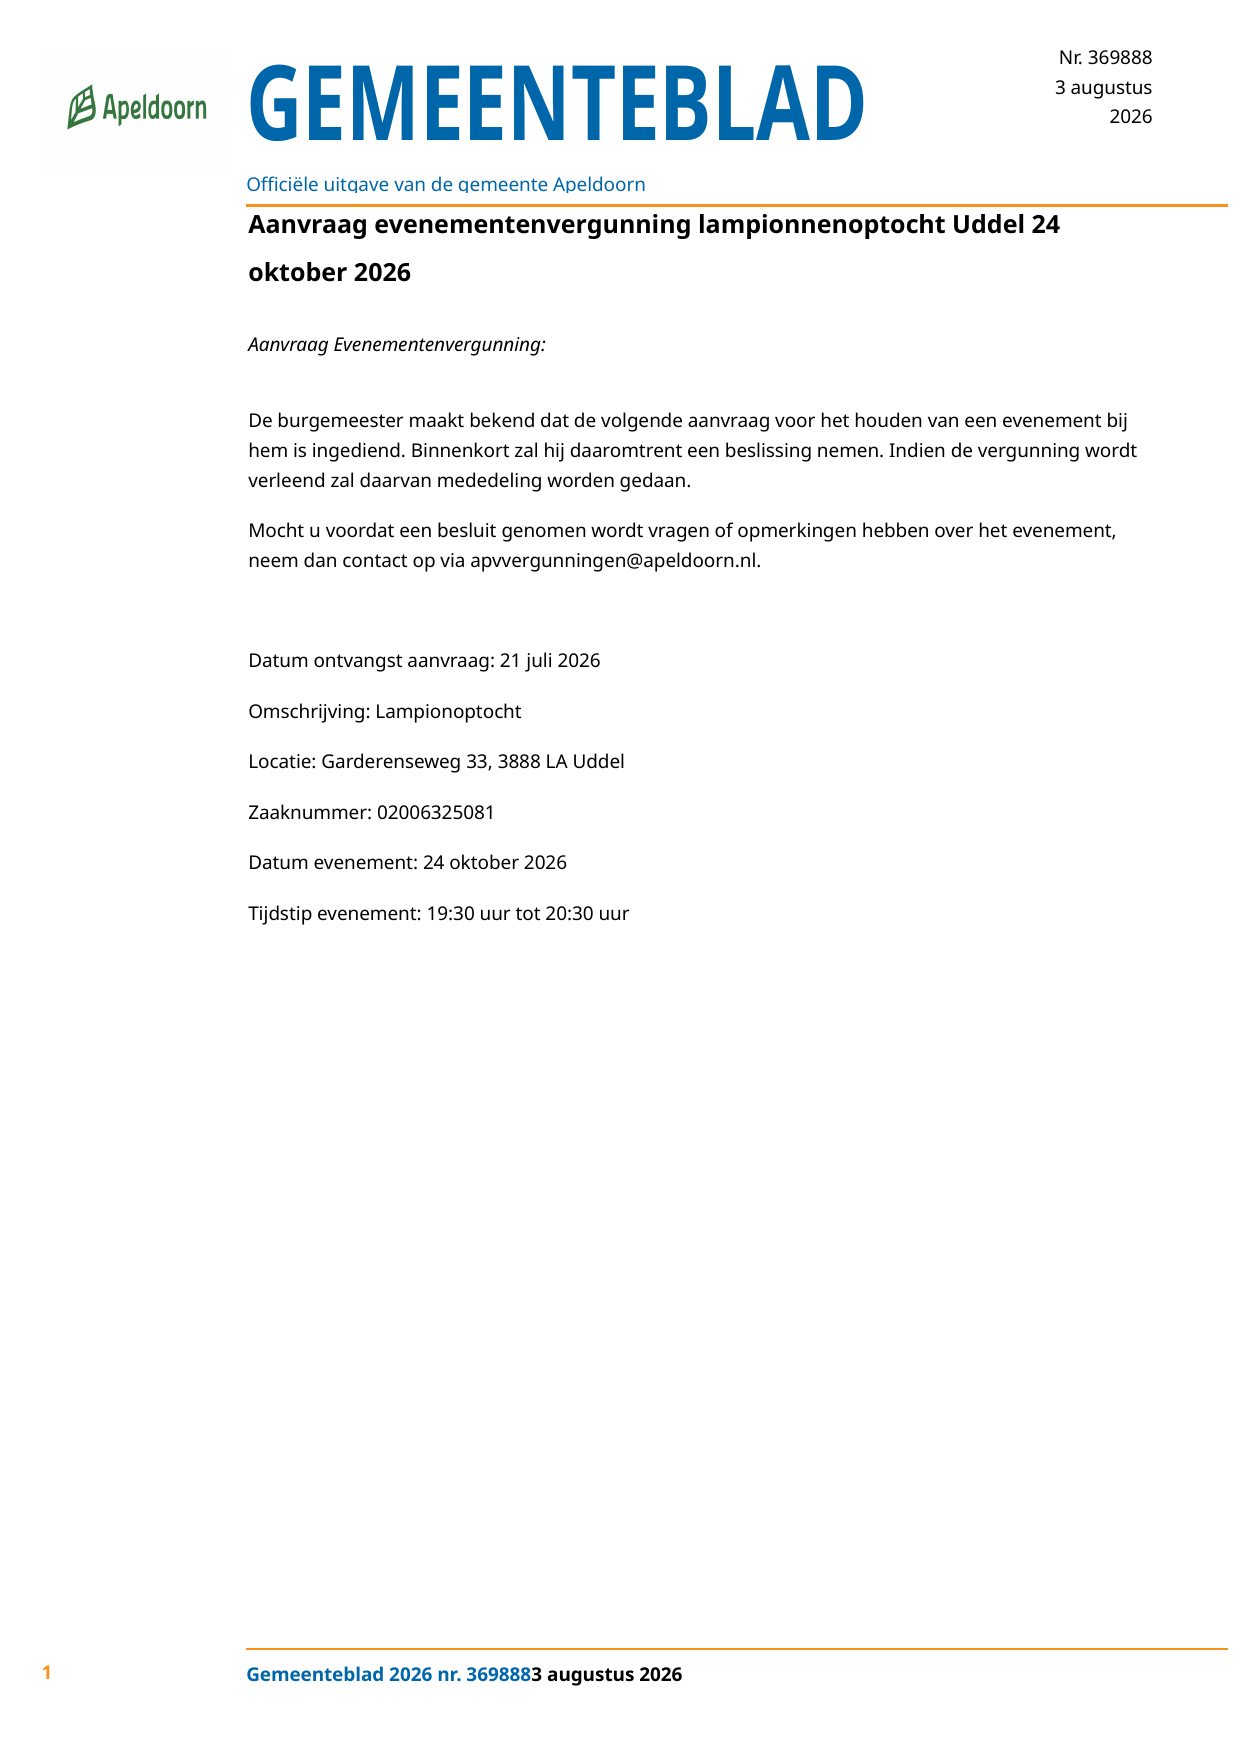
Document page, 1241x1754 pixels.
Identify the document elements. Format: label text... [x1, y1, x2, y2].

text Datum ontvangst aanvraag: 21 juli 2026 [248, 648, 1152, 673]
text Zaaknummer: 02006325081 [248, 799, 1152, 824]
text Aanvraag evenementenvergunning lampionnenoptocht Uddel 24 oktober 2026 [248, 207, 1152, 288]
text Aanvraag Evenementenvergunning: [248, 331, 1152, 357]
picture [41, 47, 231, 172]
text Locatie: Garderenseweg 33, 3888 LA Uddel [248, 748, 1152, 774]
text Datum evenement: 24 oktober 2026 [248, 849, 1152, 875]
text Mocht u voordat een besluit genomen wordt vragen of opmerkingen hebben over het evenement, neem dan contact op via apvvergunningen@apeldoorn.nl. [248, 517, 1152, 572]
text Omschrijving: Lampionoptocht [248, 698, 1152, 724]
text De burgemeester maakt bekend dat de volgende aanvraag voor het houden van een evenement bij hem is ingediend. Binnenkort zal hij daaromtrent een beslissing nemen. Indien de vergunning wordt verleend zal daarvan mededeling worden gedaan. [248, 408, 1152, 492]
text Tijdstip evenement: 19:30 uur tot 20:30 uur [248, 900, 1152, 925]
